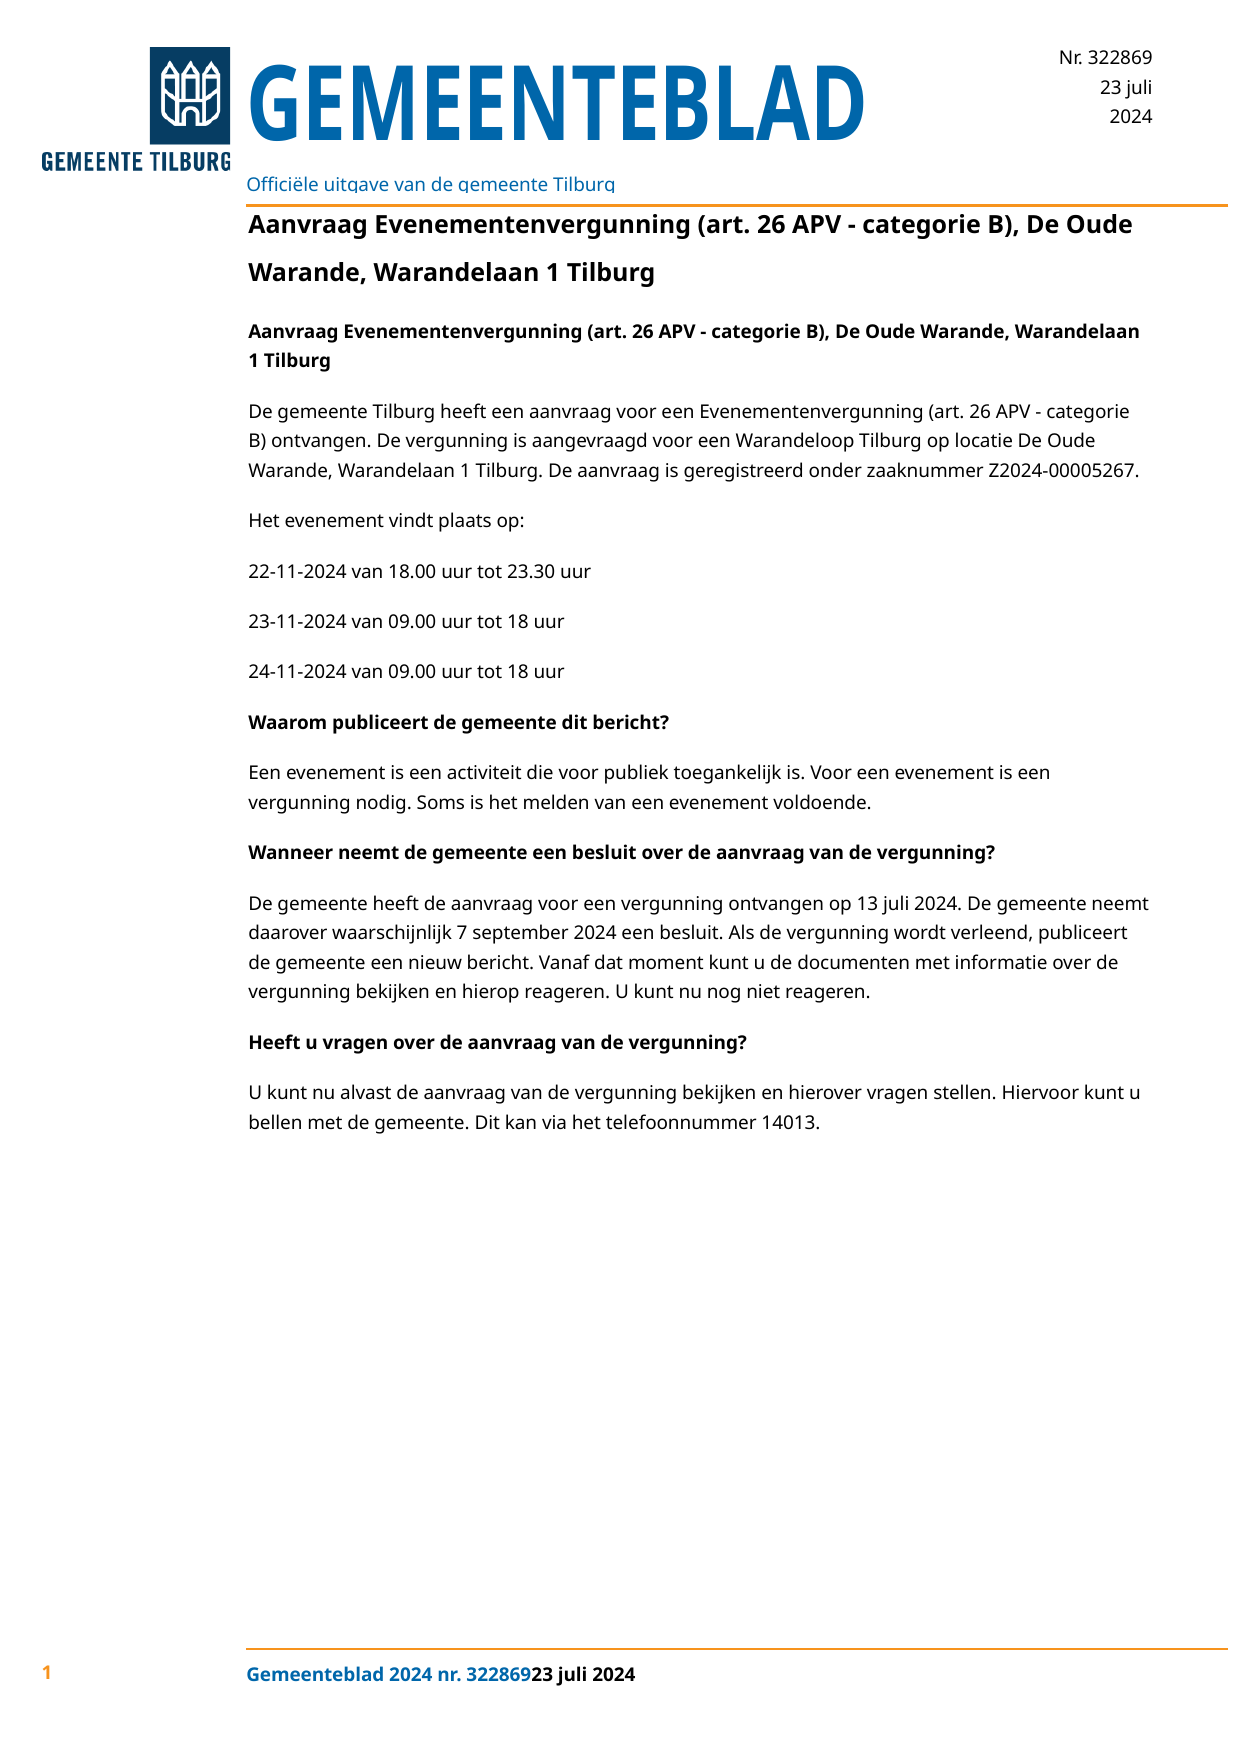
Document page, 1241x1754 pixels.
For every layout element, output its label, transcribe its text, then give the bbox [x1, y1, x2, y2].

text 23-11-2024 van 09.00 uur tot 18 uur [248, 608, 1152, 634]
text Waarom publiceert de gemeente dit bericht? [248, 709, 1152, 735]
picture [41, 47, 231, 172]
text Heeft u vragen over de aanvraag van de vergunning? [248, 1029, 1152, 1055]
text Een evenement is een activiteit die voor publiek toegankelijk is. Voor een evenement is een vergunning nodig. Soms is het melden van een evenement voldoende. [248, 759, 1152, 815]
text 24-11-2024 van 09.00 uur tot 18 uur [248, 659, 1152, 684]
text De gemeente Tilburg heeft een aanvraag voor een Evenementenvergunning (art. 26 APV - categorie B) ontvangen. De vergunning is aangevraagd voor een Warandeloop Tilburg op locatie De Oude Warande, Warandelaan 1 Tilburg. De aanvraag is geregistreerd onder zaaknummer Z2024-00005267. [248, 398, 1152, 483]
text Aanvraag Evenementenvergunning (art. 26 APV - categorie B), De Oude Warande, Warandelaan 1 Tilburg [248, 318, 1152, 373]
text Wanneer neemt de gemeente een besluit over de aanvraag van de vergunning? [248, 839, 1152, 865]
text De gemeente heeft de aanvraag voor een vergunning ontvangen op 13 juli 2024. De gemeente neemt daarover waarschijnlijk 7 september 2024 een besluit. Als de vergunning wordt verleend, publiceert de gemeente een nieuw bericht. Vanaf dat moment kunt u de documenten met informatie over de vergunning bekijken en hierop reageren. U kunt nu nog niet reageren. [248, 890, 1152, 1004]
text Aanvraag Evenementenvergunning (art. 26 APV - categorie B), De Oude Warande, Warandelaan 1 Tilburg [248, 207, 1152, 288]
text U kunt nu alvast de aanvraag van de vergunning bekijken en hierover vragen stellen. Hiervoor kunt u bellen met de gemeente. Dit kan via het telefoonnummer 14013. [248, 1079, 1152, 1135]
text 22-11-2024 van 18.00 uur tot 23.30 uur [248, 558, 1152, 584]
text Het evenement vindt plaats op: [248, 507, 1152, 533]
